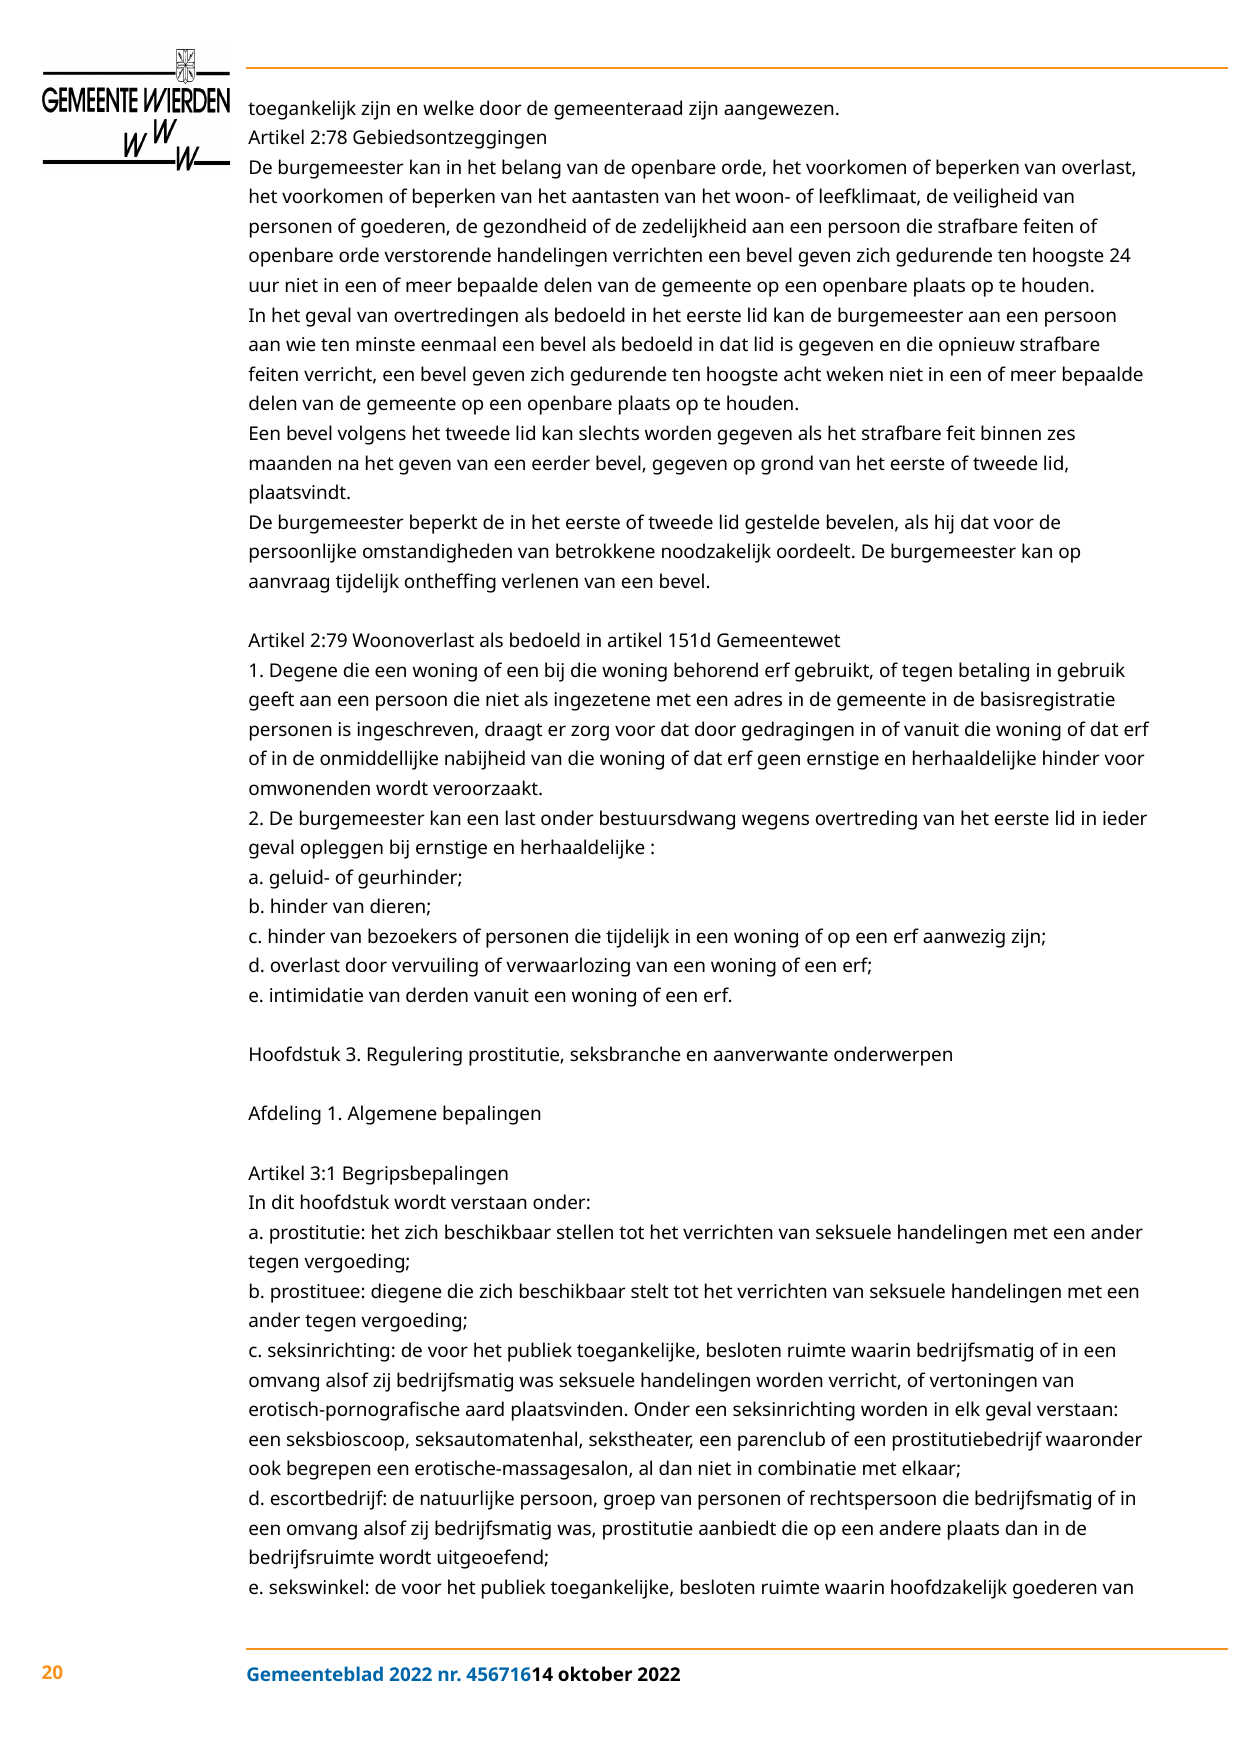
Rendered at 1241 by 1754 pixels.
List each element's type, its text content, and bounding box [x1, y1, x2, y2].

text toegankelijk zijn en welke door de gemeenteraad zijn aangewezen. [248, 95, 1152, 121]
text De burgemeester kan in het belang van de openbare orde, het voorkomen of beperken van overlast, het voorkomen of beperken van het aantasten van het woon- of leefklimaat, de veiligheid van personen of goederen, de gezondheid of de zedelijkheid aan een persoon die strafbare feiten of openbare orde verstorende handelingen verrichten een bevel geven zich gedurende ten hoogste 24 uur niet in een of meer bepaalde delen van de gemeente op een openbare plaats op te houden. [248, 154, 1152, 298]
text Artikel 3:1 Begripsbepalingen [248, 1160, 1152, 1186]
text c. seksinrichting: de voor het publiek toegankelijke, besloten ruimte waarin bedrijfsmatig of in een omvang alsof zij bedrijfsmatig was seksuele handelingen worden verricht, of vertoningen van erotisch-pornografische aard plaatsvinden. Onder een seksinrichting worden in elk geval verstaan: een seksbioscoop, seksautomatenhal, sekstheater, een parenclub of een prostitutiebedrijf waaronder ook begrepen een erotische-massagesalon, al dan niet in combinatie met elkaar; [248, 1337, 1152, 1481]
text Hoofdstuk 3. Regulering prostitutie, seksbranche en aanverwante onderwerpen [248, 1041, 1152, 1067]
text e. sekswinkel: de voor het publiek toegankelijke, besloten ruimte waarin hoofdzakelijk goederen van [248, 1574, 1152, 1600]
text b. prostituee: diegene die zich beschikbaar stelt tot het verrichten van seksuele handelingen met een ander tegen vergoeding; [248, 1278, 1152, 1333]
text d. escortbedrijf: de natuurlijke persoon, groep van personen of rechtspersoon die bedrijfsmatig of in een omvang alsof zij bedrijfsmatig was, prostitutie aanbiedt die op een andere plaats dan in de bedrijfsruimte wordt uitgeoefend; [248, 1485, 1152, 1570]
text Artikel 2:79 Woonoverlast als bedoeld in artikel 151d Gemeentewet [248, 627, 1152, 653]
text In dit hoofdstuk wordt verstaan onder: [248, 1189, 1152, 1215]
text c. hinder van bezoekers of personen die tijdelijk in een woning of op een erf aanwezig zijn; [248, 923, 1152, 949]
text d. overlast door vervuiling of verwaarlozing van een woning of een erf; [248, 953, 1152, 978]
picture [41, 47, 231, 172]
text a. geluid- of geurhinder; [248, 864, 1152, 890]
text Een bevel volgens het tweede lid kan slechts worden gegeven als het strafbare feit binnen zes maanden na het geven van een eerder bevel, gegeven op grond van het eerste of tweede lid, plaatsvindt. [248, 420, 1152, 505]
text 2. De burgemeester kan een last onder bestuursdwang wegens overtreding van het eerste lid in ieder geval opleggen bij ernstige en herhaaldelijke : [248, 805, 1152, 860]
text 1. Degene die een woning of een bij die woning behorend erf gebruikt, of tegen betaling in gebruik geeft aan een persoon die niet als ingezetene met een adres in de gemeente in de basisregistratie personen is ingeschreven, draagt er zorg voor dat door gedragingen in of vanuit die woning of dat erf of in de onmiddellijke nabijheid van die woning of dat erf geen ernstige en herhaaldelijke hinder voor omwonenden wordt veroorzaakt. [248, 657, 1152, 801]
text In het geval van overtredingen als bedoeld in het eerste lid kan de burgemeester aan een persoon aan wie ten minste eenmaal een bevel als bedoeld in dat lid is gegeven en die opnieuw strafbare feiten verricht, een bevel geven zich gedurende ten hoogste acht weken niet in een of meer bepaalde delen van de gemeente op een openbare plaats op te houden. [248, 302, 1152, 416]
text De burgemeester beperkt de in het eerste of tweede lid gestelde bevelen, als hij dat voor de persoonlijke omstandigheden van betrokkene noodzakelijk oordeelt. De burgemeester kan op aanvraag tijdelijk ontheffing verlenen van een bevel. [248, 509, 1152, 594]
text e. intimidatie van derden vanuit een woning of een erf. [248, 982, 1152, 1008]
text b. hinder van dieren; [248, 893, 1152, 919]
text Afdeling 1. Algemene bepalingen [248, 1101, 1152, 1126]
text a. prostitutie: het zich beschikbaar stellen tot het verrichten van seksuele handelingen met een ander tegen vergoeding; [248, 1219, 1152, 1274]
text Artikel 2:78 Gebiedsontzeggingen [248, 124, 1152, 150]
